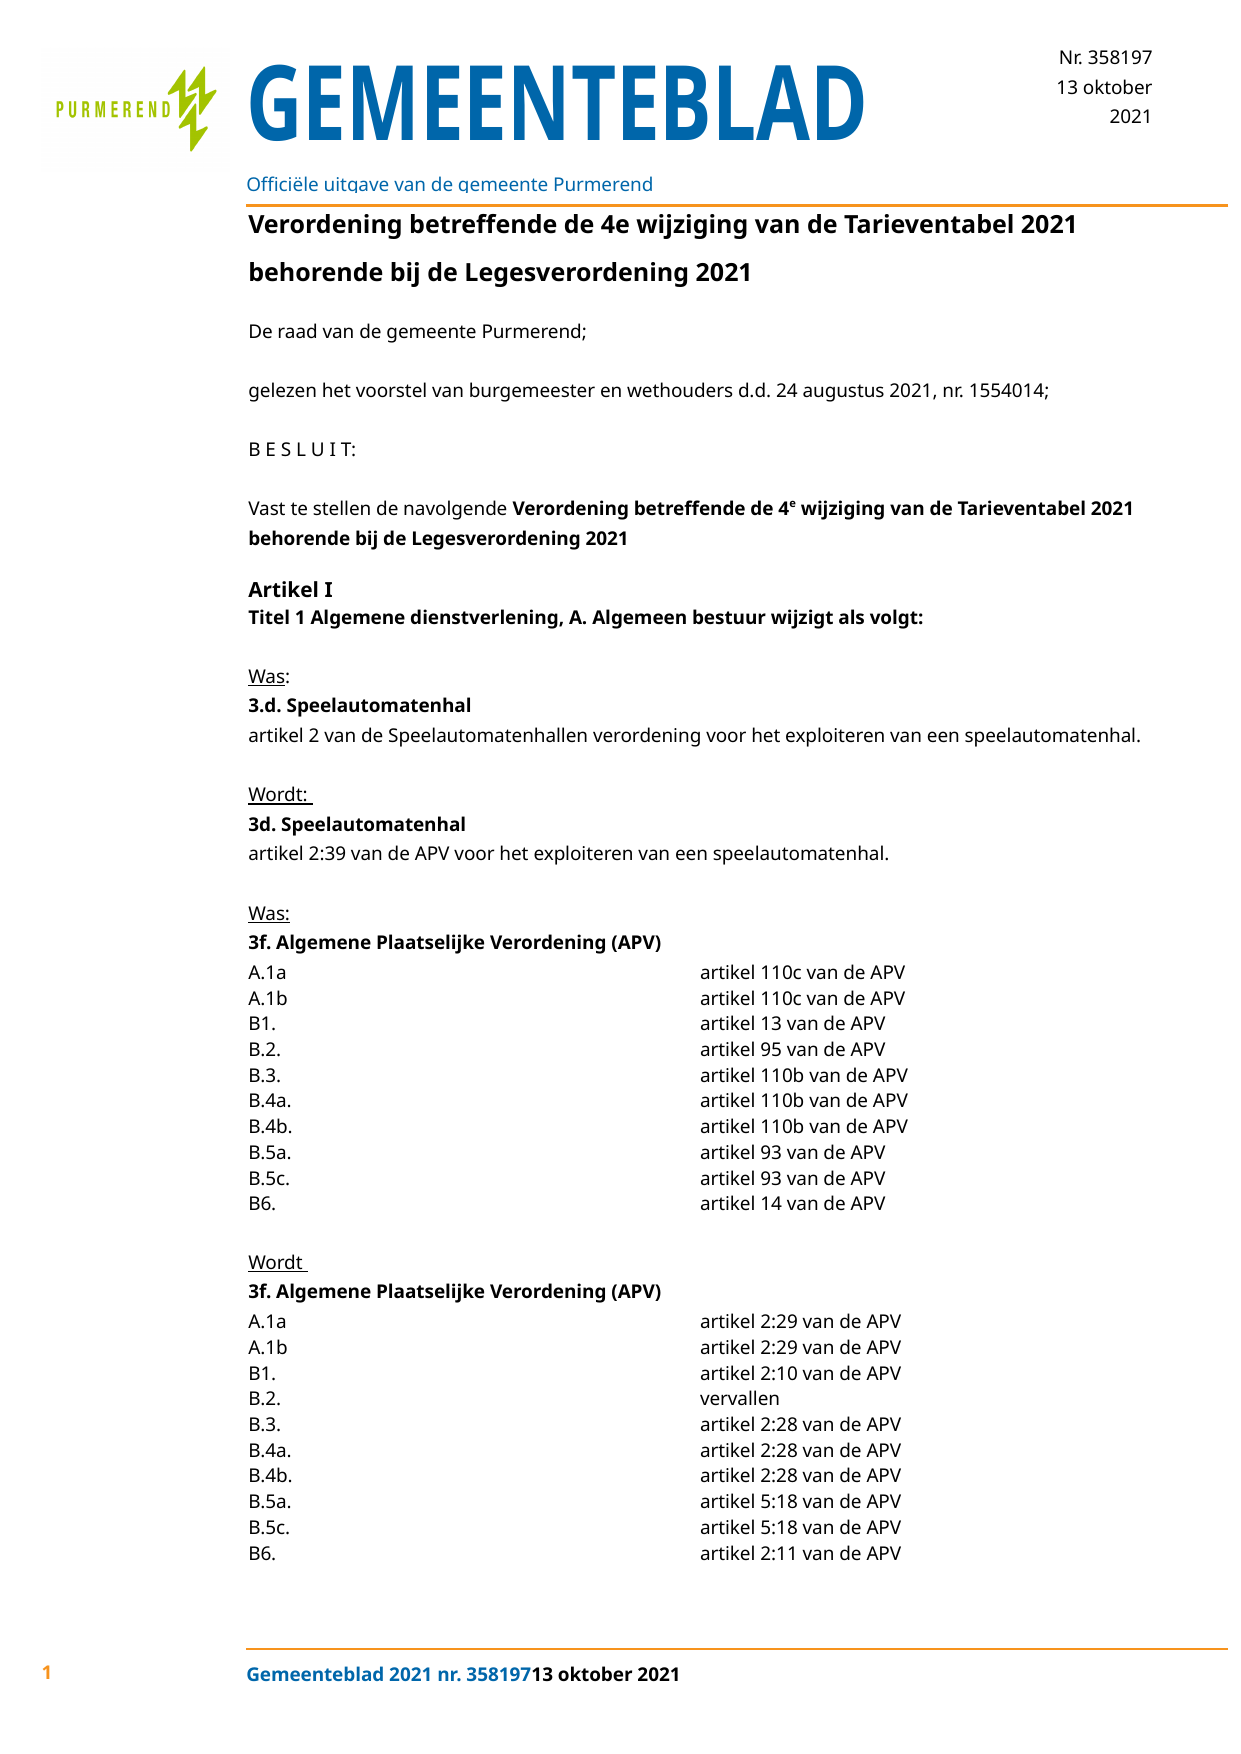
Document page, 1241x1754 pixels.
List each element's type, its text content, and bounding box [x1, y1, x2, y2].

table_cell artikel 2:28 van de APV [700, 1437, 1152, 1463]
table_cell B.2. [248, 1386, 700, 1411]
table_cell B.5a. [248, 1489, 700, 1514]
picture [41, 47, 231, 172]
table_cell B.4b. [248, 1113, 700, 1139]
table_cell artikel 13 van de APV [700, 1010, 1152, 1036]
table_cell B.4a. [248, 1437, 700, 1463]
table_cell B.4b. [248, 1463, 700, 1488]
table_cell artikel 2:11 van de APV [700, 1540, 1152, 1566]
text Titel 1 Algemene dienstverlening, A. Algemeen bestuur wijzigt als volgt: [248, 604, 1152, 629]
table_cell artikel 2:29 van de APV [700, 1334, 1152, 1360]
table_cell artikel 2:28 van de APV [700, 1411, 1152, 1437]
table_cell vervallen [700, 1386, 1152, 1411]
text Artikel I [248, 575, 1152, 604]
table_cell B.3. [248, 1411, 700, 1437]
text gelezen het voorstel van burgemeester en wethouders d.d. 24 augustus 2021, nr. 1554014; [248, 377, 1152, 403]
table_cell artikel 110b van de APV [700, 1113, 1152, 1139]
table_cell B.5a. [248, 1139, 700, 1165]
text Verordening betreffende de 4e wijziging van de Tarieventabel 2021 behorende bij de Legesverordening 2021 [248, 207, 1152, 288]
text 3f. Algemene Plaatselijke Verordening (APV) [248, 1279, 1152, 1304]
table_cell A.1b [248, 985, 700, 1010]
table_cell artikel 110c van de APV [700, 985, 1152, 1010]
text De raad van de gemeente Purmerend; [248, 318, 1152, 344]
table_cell artikel 93 van de APV [700, 1139, 1152, 1165]
text Wordt: [248, 781, 1152, 807]
text Vast te stellen de navolgende Verordening betreffende de 4e wijziging van de Tarieventabel 2021 behorende bij de Legesverordening 2021 [248, 495, 1152, 551]
table_cell artikel 5:18 van de APV [700, 1489, 1152, 1514]
table_header artikel 2:29 van de APV [700, 1308, 1152, 1334]
table_cell artikel 93 van de APV [700, 1165, 1152, 1191]
text artikel 2 van de Speelautomatenhallen verordening voor het exploiteren van een speelautomatenhal. [248, 722, 1152, 748]
table_header A.1a [248, 1308, 700, 1334]
table_cell artikel 95 van de APV [700, 1036, 1152, 1062]
table_cell B.4a. [248, 1088, 700, 1113]
text B E S L U I T: [248, 436, 1152, 462]
table_cell artikel 2:10 van de APV [700, 1360, 1152, 1386]
table_cell artikel 14 van de APV [700, 1191, 1152, 1216]
table_cell artikel 5:18 van de APV [700, 1514, 1152, 1540]
table_cell A.1b [248, 1334, 700, 1360]
table_cell artikel 110b van de APV [700, 1088, 1152, 1113]
table_header A.1a [248, 959, 700, 985]
text artikel 2:39 van de APV voor het exploiteren van een speelautomatenhal. [248, 841, 1152, 866]
table_cell B.5c. [248, 1165, 700, 1191]
text Wordt [248, 1249, 1152, 1275]
table_cell B.5c. [248, 1514, 700, 1540]
table_cell artikel 110b van de APV [700, 1062, 1152, 1088]
table_cell B6. [248, 1540, 700, 1566]
table_header artikel 110c van de APV [700, 959, 1152, 985]
text 3f. Algemene Plaatselijke Verordening (APV) [248, 929, 1152, 955]
text Was: [248, 663, 1152, 689]
table_cell B1. [248, 1360, 700, 1386]
text Was: [248, 900, 1152, 925]
table_cell B6. [248, 1191, 700, 1216]
table_cell B.3. [248, 1062, 700, 1088]
table_cell artikel 2:28 van de APV [700, 1463, 1152, 1488]
table_cell B1. [248, 1010, 700, 1036]
text 3.d. Speelautomatenhal [248, 693, 1152, 718]
text 3d. Speelautomatenhal [248, 811, 1152, 837]
table_cell B.2. [248, 1036, 700, 1062]
